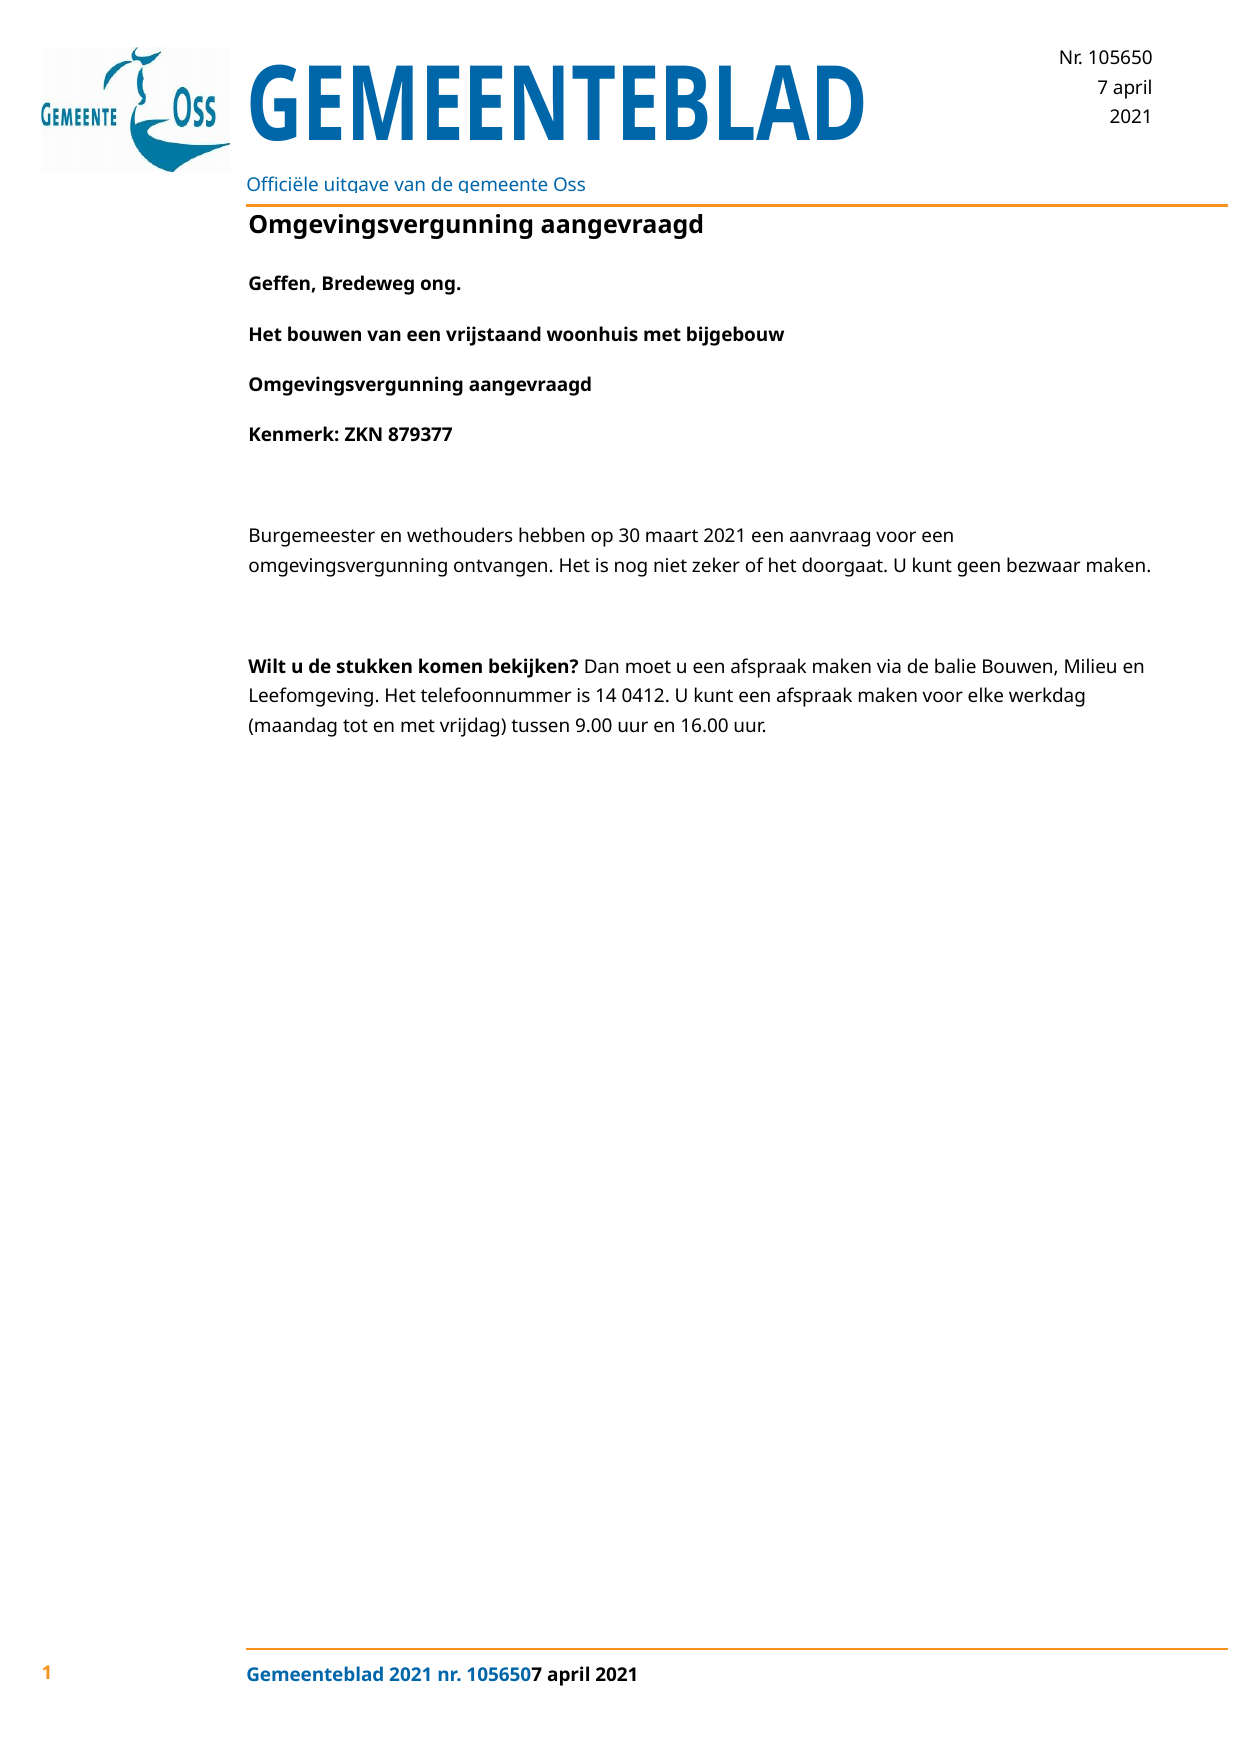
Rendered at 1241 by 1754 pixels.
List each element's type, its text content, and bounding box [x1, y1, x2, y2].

text Het bouwen van een vrijstaand woonhuis met bijgebouw [248, 321, 1152, 346]
text Omgevingsvergunning aangevraagd [248, 371, 1152, 397]
text Geffen, Bredeweg ong. [248, 270, 1152, 296]
text Wilt u de stukken komen bekijken? Dan moet u een afspraak maken via de balie Bouwen, Milieu en Leefomgeving. Het telefoonnummer is 14 0412. U kunt een afspraak maken voor elke werkdag (maandag tot en met vrijdag) tussen 9.00 uur en 16.00 uur. [248, 653, 1152, 738]
text Omgevingsvergunning aangevraagd [248, 207, 1152, 241]
picture [41, 47, 231, 172]
text Kenmerk: ZKN 879377 [248, 422, 1152, 447]
text Burgemeester en wethouders hebben op 30 maart 2021 een aanvraag voor een omgevingsvergunning ontvangen. Het is nog niet zeker of het doorgaat. U kunt geen bezwaar maken. [248, 522, 1152, 578]
